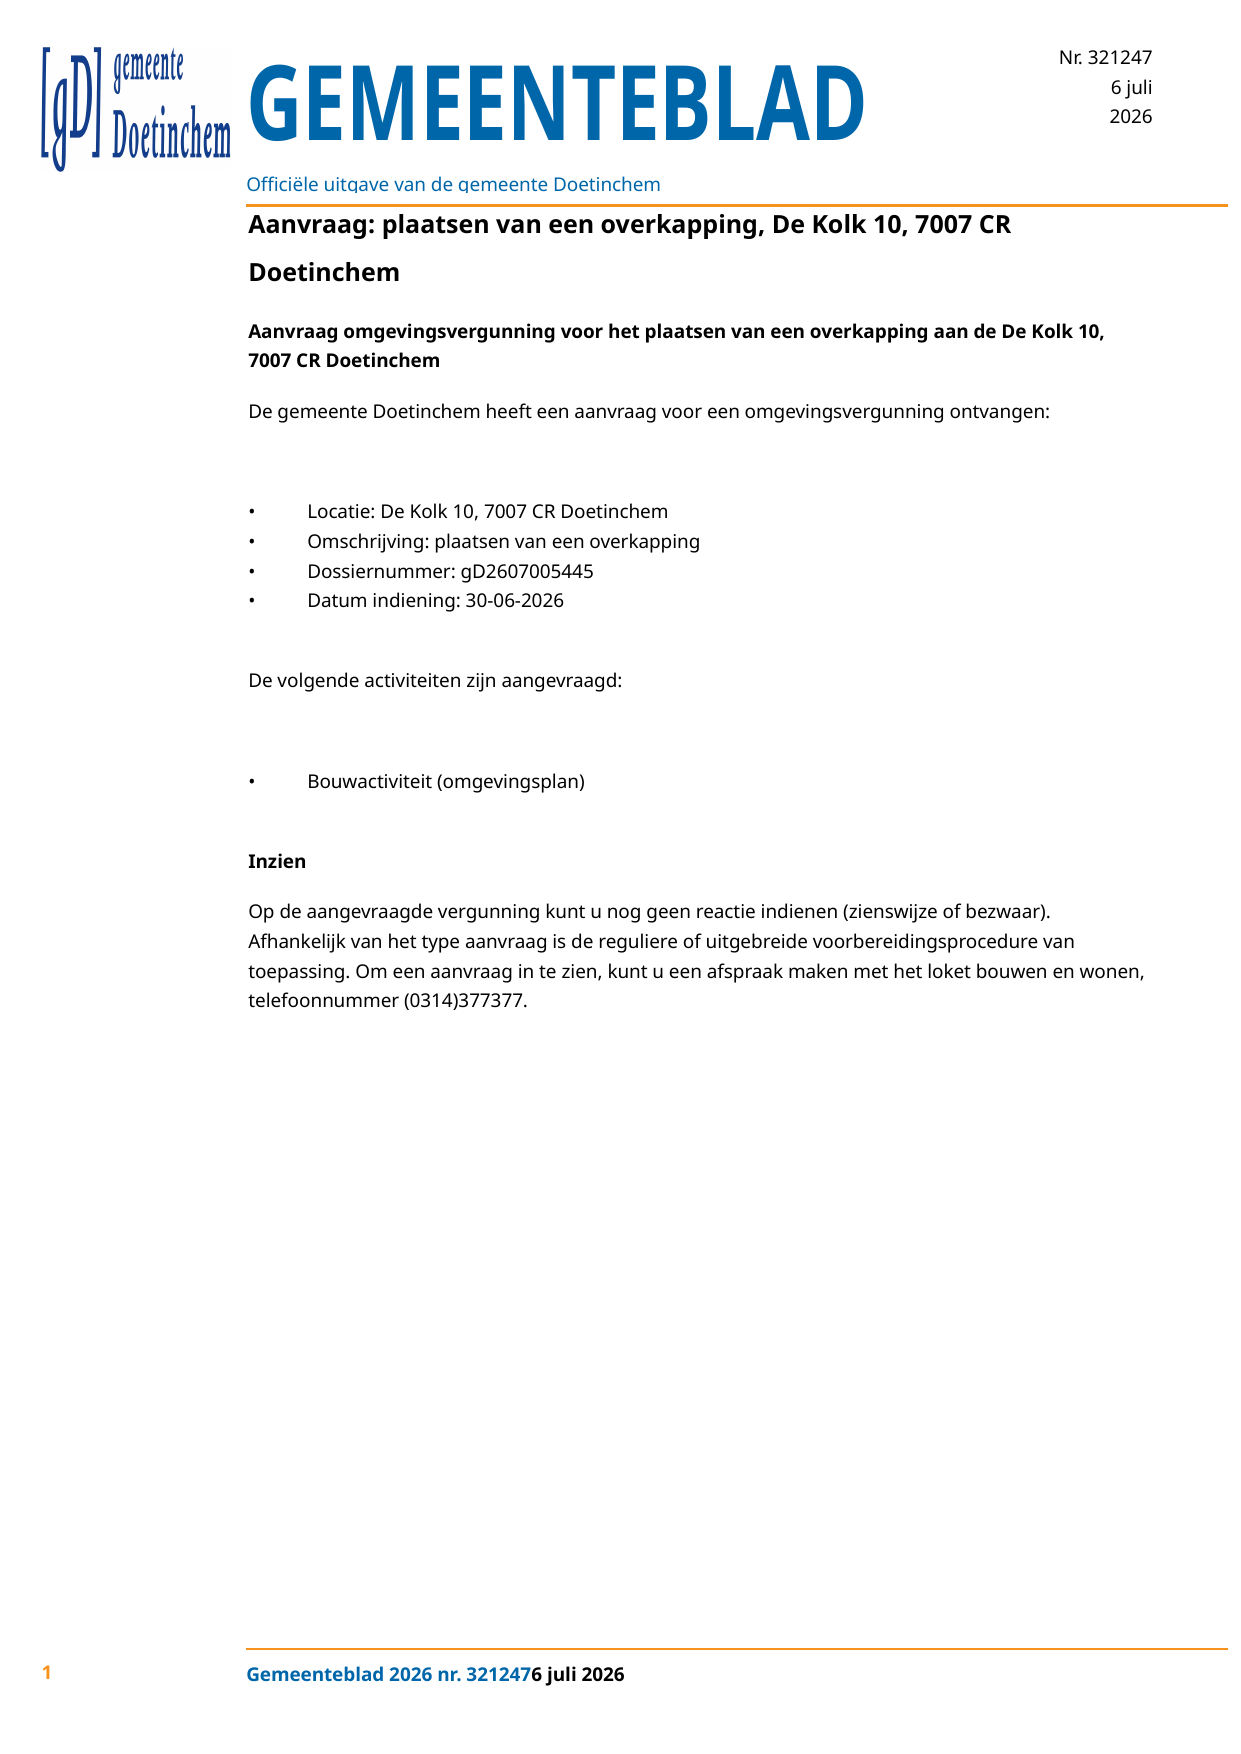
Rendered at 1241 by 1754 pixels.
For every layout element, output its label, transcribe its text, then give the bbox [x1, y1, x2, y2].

text Aanvraag: plaatsen van een overkapping, De Kolk 10, 7007 CR Doetinchem [248, 207, 1152, 288]
list Bouwactiviteit (omgevingsplan) [248, 768, 1152, 794]
list Dossiernummer: gD2607005445 [248, 558, 1152, 584]
list Datum indiening: 30-06-2026 [248, 587, 1152, 613]
picture [41, 47, 231, 172]
text De gemeente Doetinchem heeft een aanvraag voor een omgevingsvergunning ontvangen: [248, 398, 1152, 424]
text De volgende activiteiten zijn aangevraagd: [248, 667, 1152, 693]
text Inzien [248, 848, 1152, 874]
list Locatie: De Kolk 10, 7007 CR Doetinchem [248, 499, 1152, 524]
text Aanvraag omgevingsvergunning voor het plaatsen van een overkapping aan de De Kolk 10, 7007 CR Doetinchem [248, 318, 1152, 373]
text Op de aangevraagde vergunning kunt u nog geen reactie indienen (zienswijze of bezwaar). Afhankelijk van het type aanvraag is de reguliere of uitgebreide voorbereidingsprocedure van toepassing. Om een aanvraag in te zien, kunt u een afspraak maken met het loket bouwen en wonen, telefoonnummer (0314)377377. [248, 899, 1152, 1013]
list Omschrijving: plaatsen van een overkapping [248, 528, 1152, 554]
